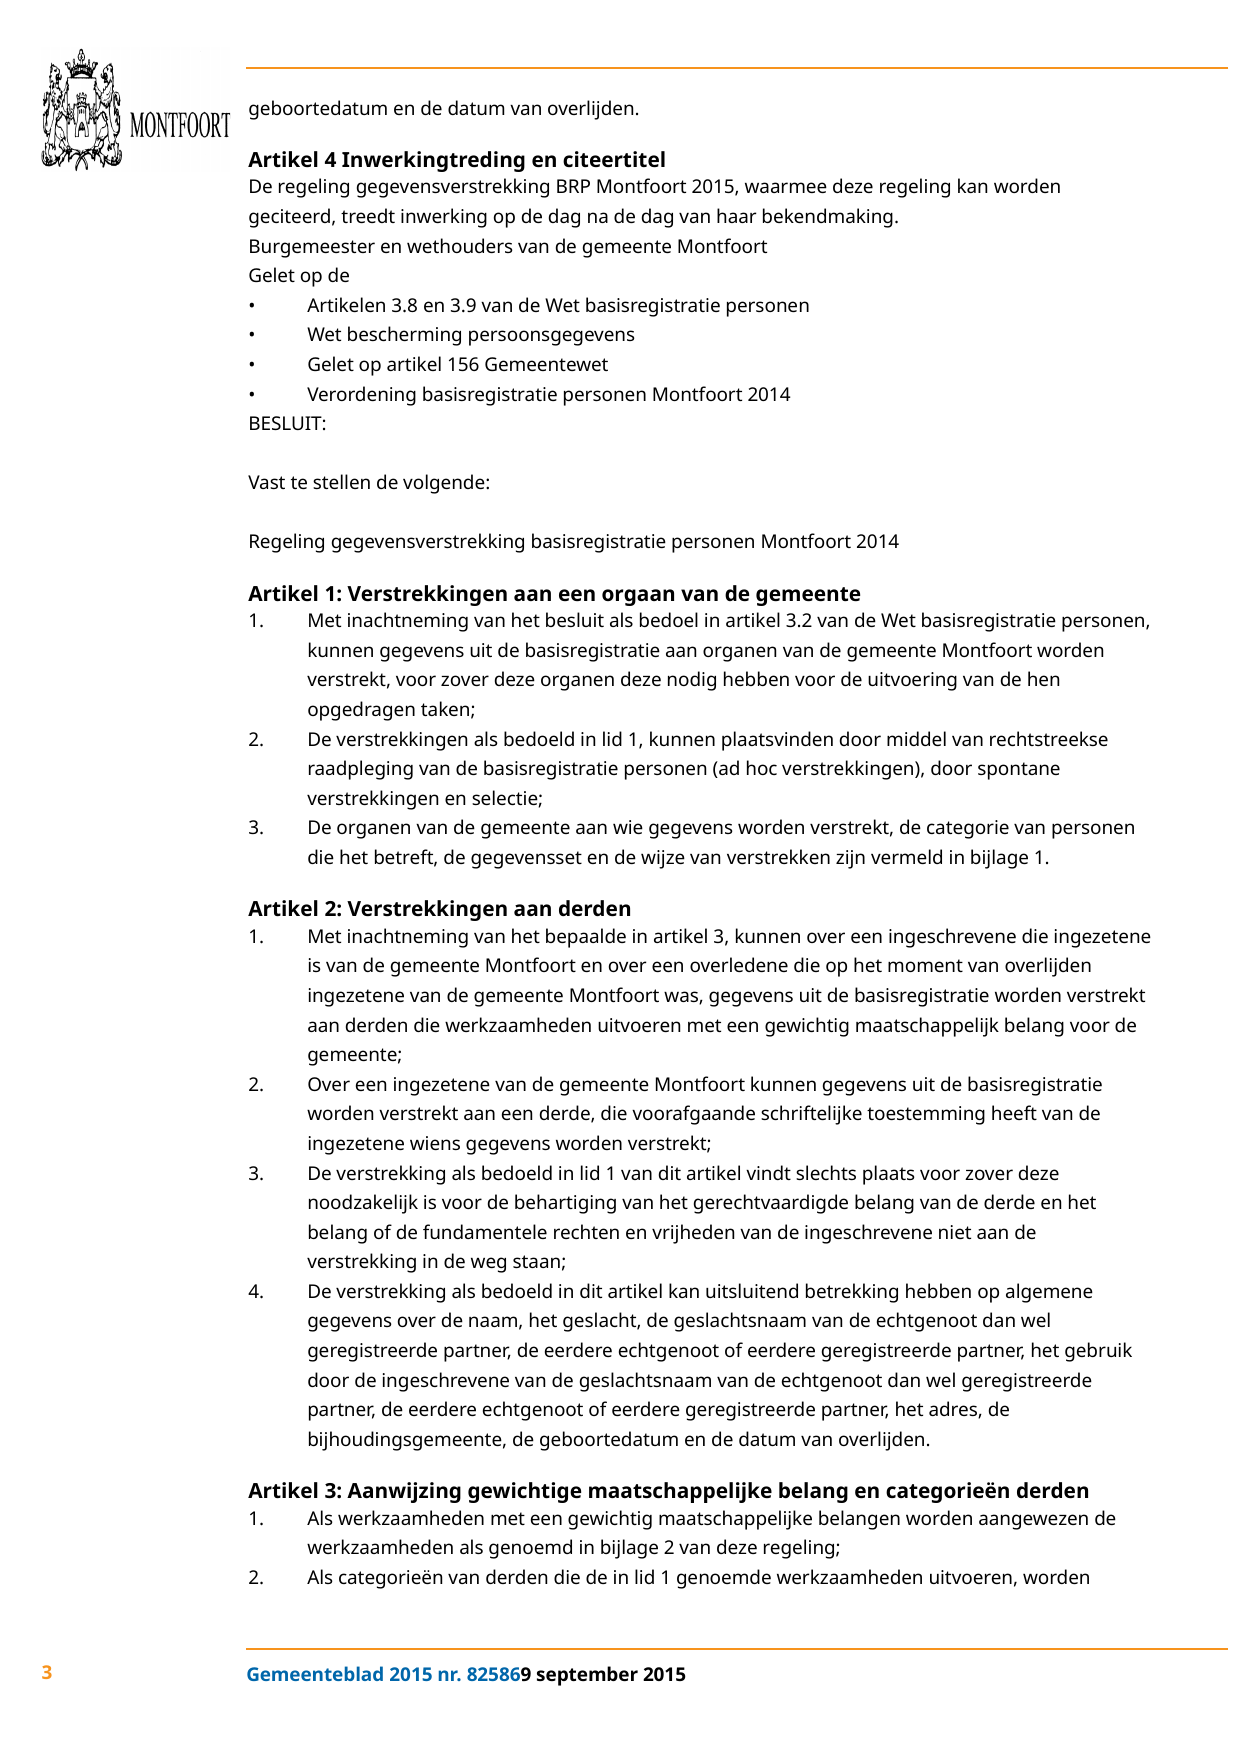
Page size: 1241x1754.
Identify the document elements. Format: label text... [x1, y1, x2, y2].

text Artikel 1: Verstrekkingen aan een orgaan van de gemeente [248, 579, 1152, 607]
list De organen van de gemeente aan wie gegevens worden verstrekt, de categorie van personen die het betreft, de gegevensset en de wijze van verstrekken zijn vermeld in bijlage 1. [248, 814, 1152, 870]
list Als werkzaamheden met een gewichtig maatschappelijke belangen worden aangewezen de werkzaamheden als genoemd in bijlage 2 van deze regeling; [248, 1505, 1152, 1560]
text De regeling gegevensverstrekking BRP Montfoort 2015, waarmee deze regeling kan worden geciteerd, treedt inwerking op de dag na de dag van haar bekendmaking. [248, 174, 1152, 229]
text Burgemeester en wethouders van de gemeente Montfoort [248, 233, 1152, 258]
text Gelet op de [248, 262, 1152, 288]
list De verstrekkingen als bedoeld in lid 1, kunnen plaatsvinden door middel van rechtstreekse raadpleging van de basisregistratie personen (ad hoc verstrekkingen), door spontane verstrekkingen en selectie; [248, 726, 1152, 811]
list De verstrekking als bedoeld in dit artikel kan uitsluitend betrekking hebben op algemene gegevens over de naam, het geslacht, de geslachtsnaam van de echtgenoot dan wel geregistreerde partner, de eerdere echtgenoot of eerdere geregistreerde partner, het gebruik door de ingeschrevene van de geslachtsnaam van de echtgenoot dan wel geregistreerde partner, de eerdere echtgenoot of eerdere geregistreerde partner, het adres, de bijhoudingsgemeente, de geboortedatum en de datum van overlijden. [248, 1278, 1152, 1452]
list Als categorieën van derden die de in lid 1 genoemde werkzaamheden uitvoeren, worden [248, 1564, 1152, 1590]
list Verordening basisregistratie personen Montfoort 2014 [248, 381, 1152, 406]
picture [41, 47, 231, 172]
text Artikel 3: Aanwijzing gewichtige maatschappelijke belang en categorieën derden [248, 1476, 1152, 1505]
list Over een ingezetene van de gemeente Montfoort kunnen gegevens uit de basisregistratie worden verstrekt aan een derde, die voorafgaande schriftelijke toestemming heeft van de ingezetene wiens gegevens worden verstrekt; [248, 1071, 1152, 1156]
list De verstrekking als bedoeld in lid 1 van dit artikel vindt slechts plaats voor zover deze noodzakelijk is voor de behartiging van het gerechtvaardigde belang van de derde en het belang of de fundamentele rechten en vrijheden van de ingeschrevene niet aan de verstrekking in de weg staan; [248, 1160, 1152, 1274]
list Met inachtneming van het besluit als bedoel in artikel 3.2 van de Wet basisregistratie personen, kunnen gegevens uit de basisregistratie aan organen van de gemeente Montfoort worden verstrekt, voor zover deze organen deze nodig hebben voor de uitvoering van de hen opgedragen taken; [248, 607, 1152, 722]
text Vast te stellen de volgende: [248, 469, 1152, 495]
list Met inachtneming van het bepaalde in artikel 3, kunnen over een ingeschrevene die ingezetene is van de gemeente Montfoort en over een overledene die op het moment van overlijden ingezetene van de gemeente Montfoort was, gegevens uit de basisregistratie worden verstrekt aan derden die werkzaamheden uitvoeren met een gewichtig maatschappelijk belang voor de gemeente; [248, 923, 1152, 1067]
list Gelet op artikel 156 Gemeentewet [248, 351, 1152, 377]
list Artikelen 3.8 en 3.9 van de Wet basisregistratie personen [248, 292, 1152, 318]
text Artikel 4 Inwerkingtreding en citeertitel [248, 145, 1152, 174]
text geboortedatum en de datum van overlijden. [248, 95, 1152, 121]
list Wet bescherming persoonsgegevens [248, 322, 1152, 347]
text Regeling gegevensverstrekking basisregistratie personen Montfoort 2014 [248, 529, 1152, 554]
text BESLUIT: [248, 410, 1152, 436]
text Artikel 2: Verstrekkingen aan derden [248, 894, 1152, 923]
